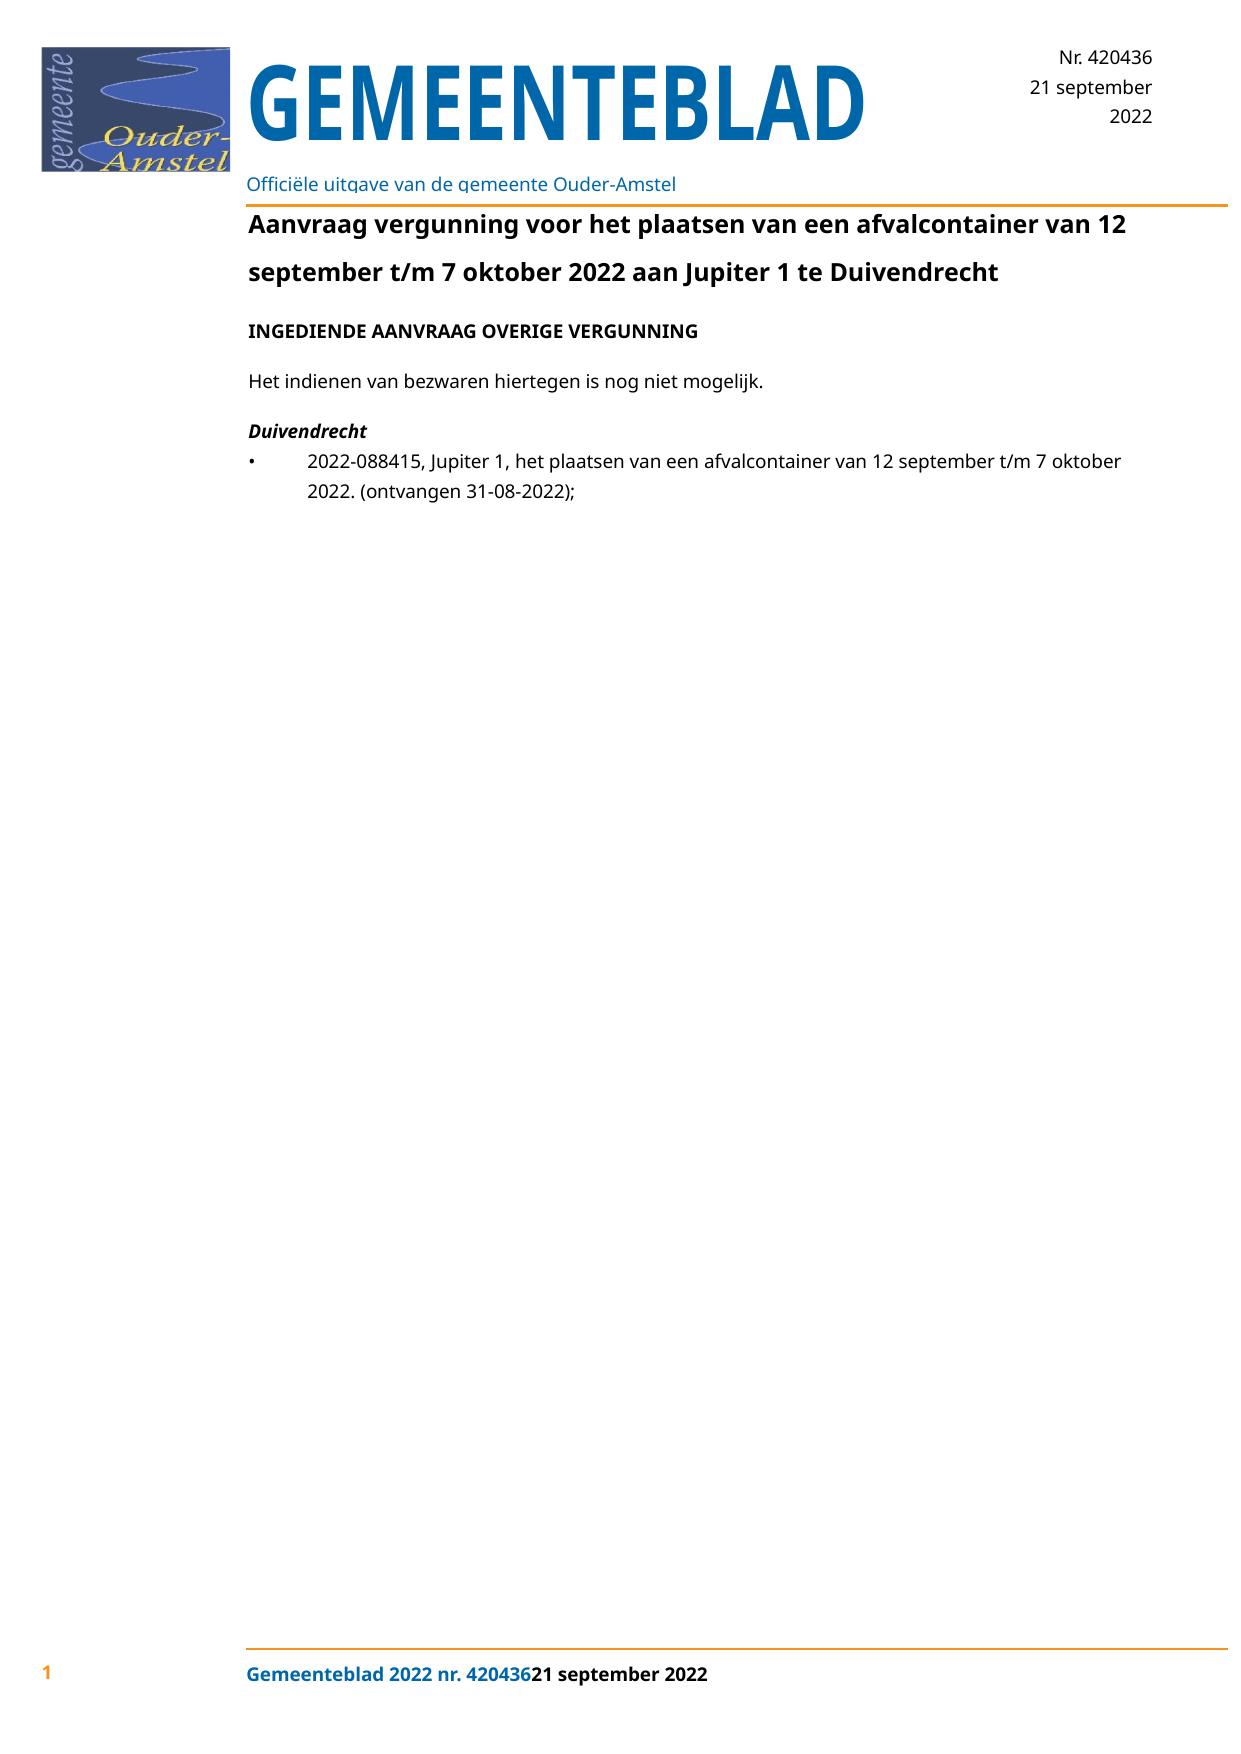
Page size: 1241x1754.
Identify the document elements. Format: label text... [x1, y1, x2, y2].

text INGEDIENDE AANVRAAG OVERIGE VERGUNNING [248, 318, 1152, 344]
list 2022-088415, Jupiter 1, het plaatsen van een afvalcontainer van 12 september t/m 7 oktober 2022. (ontvangen 31-08-2022); [248, 448, 1152, 504]
picture [41, 47, 231, 172]
text Het indienen van bezwaren hiertegen is nog niet mogelijk. [248, 368, 1152, 394]
text Aanvraag vergunning voor het plaatsen van een afvalcontainer van 12 september t/m 7 oktober 2022 aan Jupiter 1 te Duivendrecht [248, 207, 1152, 288]
text Duivendrecht [248, 419, 1152, 444]
